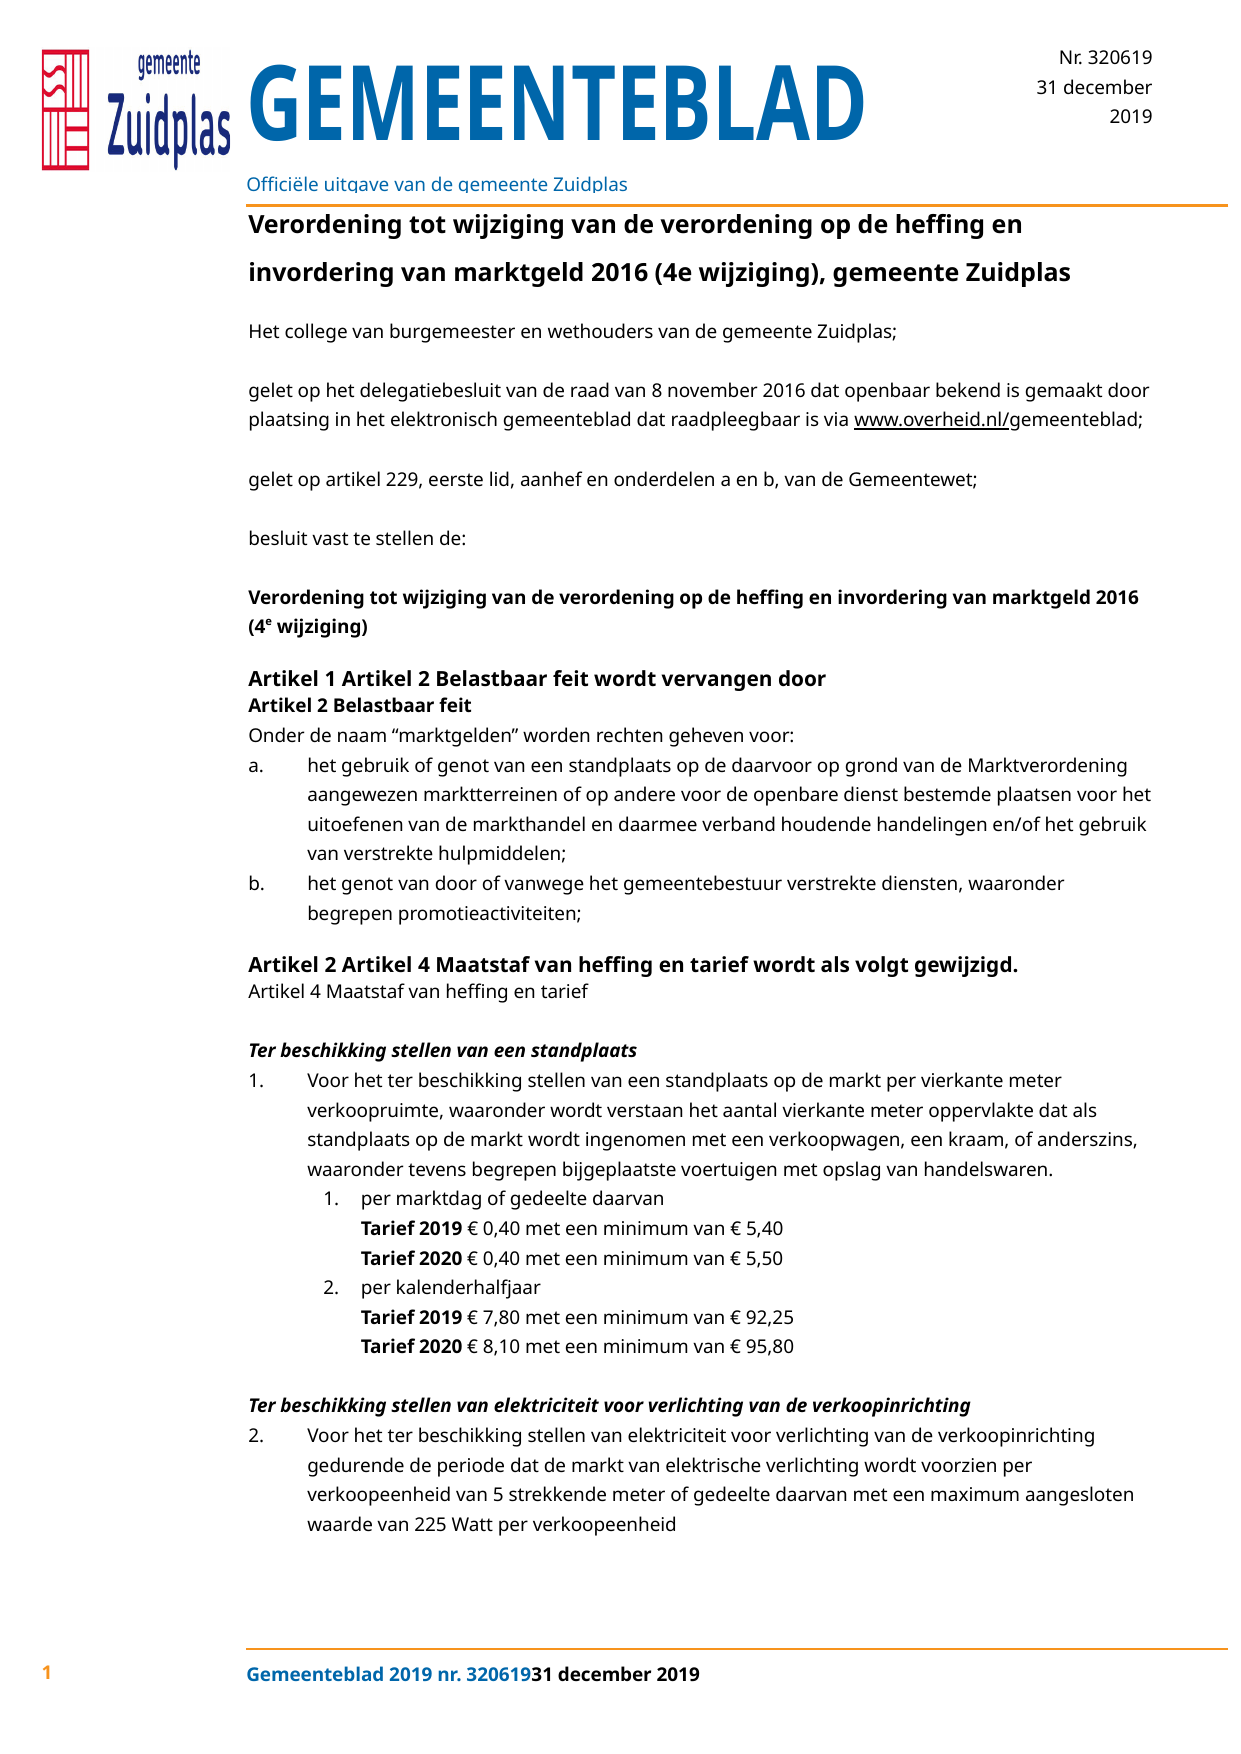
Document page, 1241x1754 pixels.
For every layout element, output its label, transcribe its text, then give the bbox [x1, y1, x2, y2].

list het gebruik of genot van een standplaats op de daarvoor op grond van de Marktverordening aangewezen marktterreinen of op andere voor de openbare dienst bestemde plaatsen voor het uitoefenen van de markthandel en daarmee verband houdende handelingen en/of het gebruik van verstrekte hulpmiddelen; [248, 752, 1152, 866]
list het genot van door of vanwege het gemeentebestuur verstrekte diensten, waaronder begrepen promotieactiviteiten; [248, 870, 1152, 925]
list Voor het ter beschikking stellen van elektriciteit voor verlichting van de verkoopinrichting gedurende de periode dat de markt van elektrische verlichting wordt voorzien per verkoopeenheid van 5 strekkende meter of gedeelte daarvan met een maximum aangesloten waarde van 225 Watt per verkoopeenheid [248, 1422, 1152, 1537]
text Verordening tot wijziging van de verordening op de heffing en invordering van marktgeld 2016 (4e wijziging), gemeente Zuidplas [248, 207, 1152, 288]
list Voor het ter beschikking stellen van een standplaats op de markt per vierkante meter verkoopruimte, waaronder wordt verstaan het aantal vierkante meter oppervlakte dat als standplaats op de markt wordt ingenomen met een verkoopwagen, een kraam, of anderszins, waaronder tevens begrepen bijgeplaatste voertuigen met opslag van handelswaren. [248, 1067, 1152, 1182]
text Onder de naam “marktgelden” worden rechten geheven voor: [248, 722, 1152, 748]
text Artikel 2 Artikel 4 Maatstaf van heffing en tarief wordt als volgt gewijzigd. [248, 950, 1152, 978]
list Tarief 2019 € 7,80 met een minimum van € 92,25 [323, 1304, 1152, 1330]
text Ter beschikking stellen van elektriciteit voor verlichting van de verkoopinrichting [248, 1393, 1152, 1418]
text gelet op het delegatiebesluit van de raad van 8 november 2016 dat openbaar bekend is gemaakt door plaatsing in het elektronisch gemeenteblad dat raadpleegbaar is via www.overheid.nl/gemeenteblad; [248, 377, 1152, 432]
text Ter beschikking stellen van een standplaats [248, 1038, 1152, 1063]
picture [41, 47, 231, 172]
list Tarief 2019 € 0,40 met een minimum van € 5,40 [323, 1215, 1152, 1241]
text gelet op artikel 229, eerste lid, aanhef en onderdelen a en b, van de Gemeentewet; [248, 466, 1152, 492]
text besluit vast te stellen de: [248, 525, 1152, 551]
list per marktdag of gedeelte daarvan [323, 1186, 1152, 1211]
text Het college van burgemeester en wethouders van de gemeente Zuidplas; [248, 318, 1152, 344]
text Artikel 2 Belastbaar feit [248, 693, 1152, 718]
list Tarief 2020 € 8,10 met een minimum van € 95,80 [323, 1333, 1152, 1359]
text Artikel 1 Artikel 2 Belastbaar feit wordt vervangen door [248, 664, 1152, 693]
list per kalenderhalfjaar [323, 1274, 1152, 1300]
text Verordening tot wijziging van de verordening op de heffing en invordering van marktgeld 2016 (4e wijziging) [248, 584, 1152, 639]
text Artikel 4 Maatstaf van heffing en tarief [248, 978, 1152, 1004]
list Tarief 2020 € 0,40 met een minimum van € 5,50 [323, 1245, 1152, 1271]
